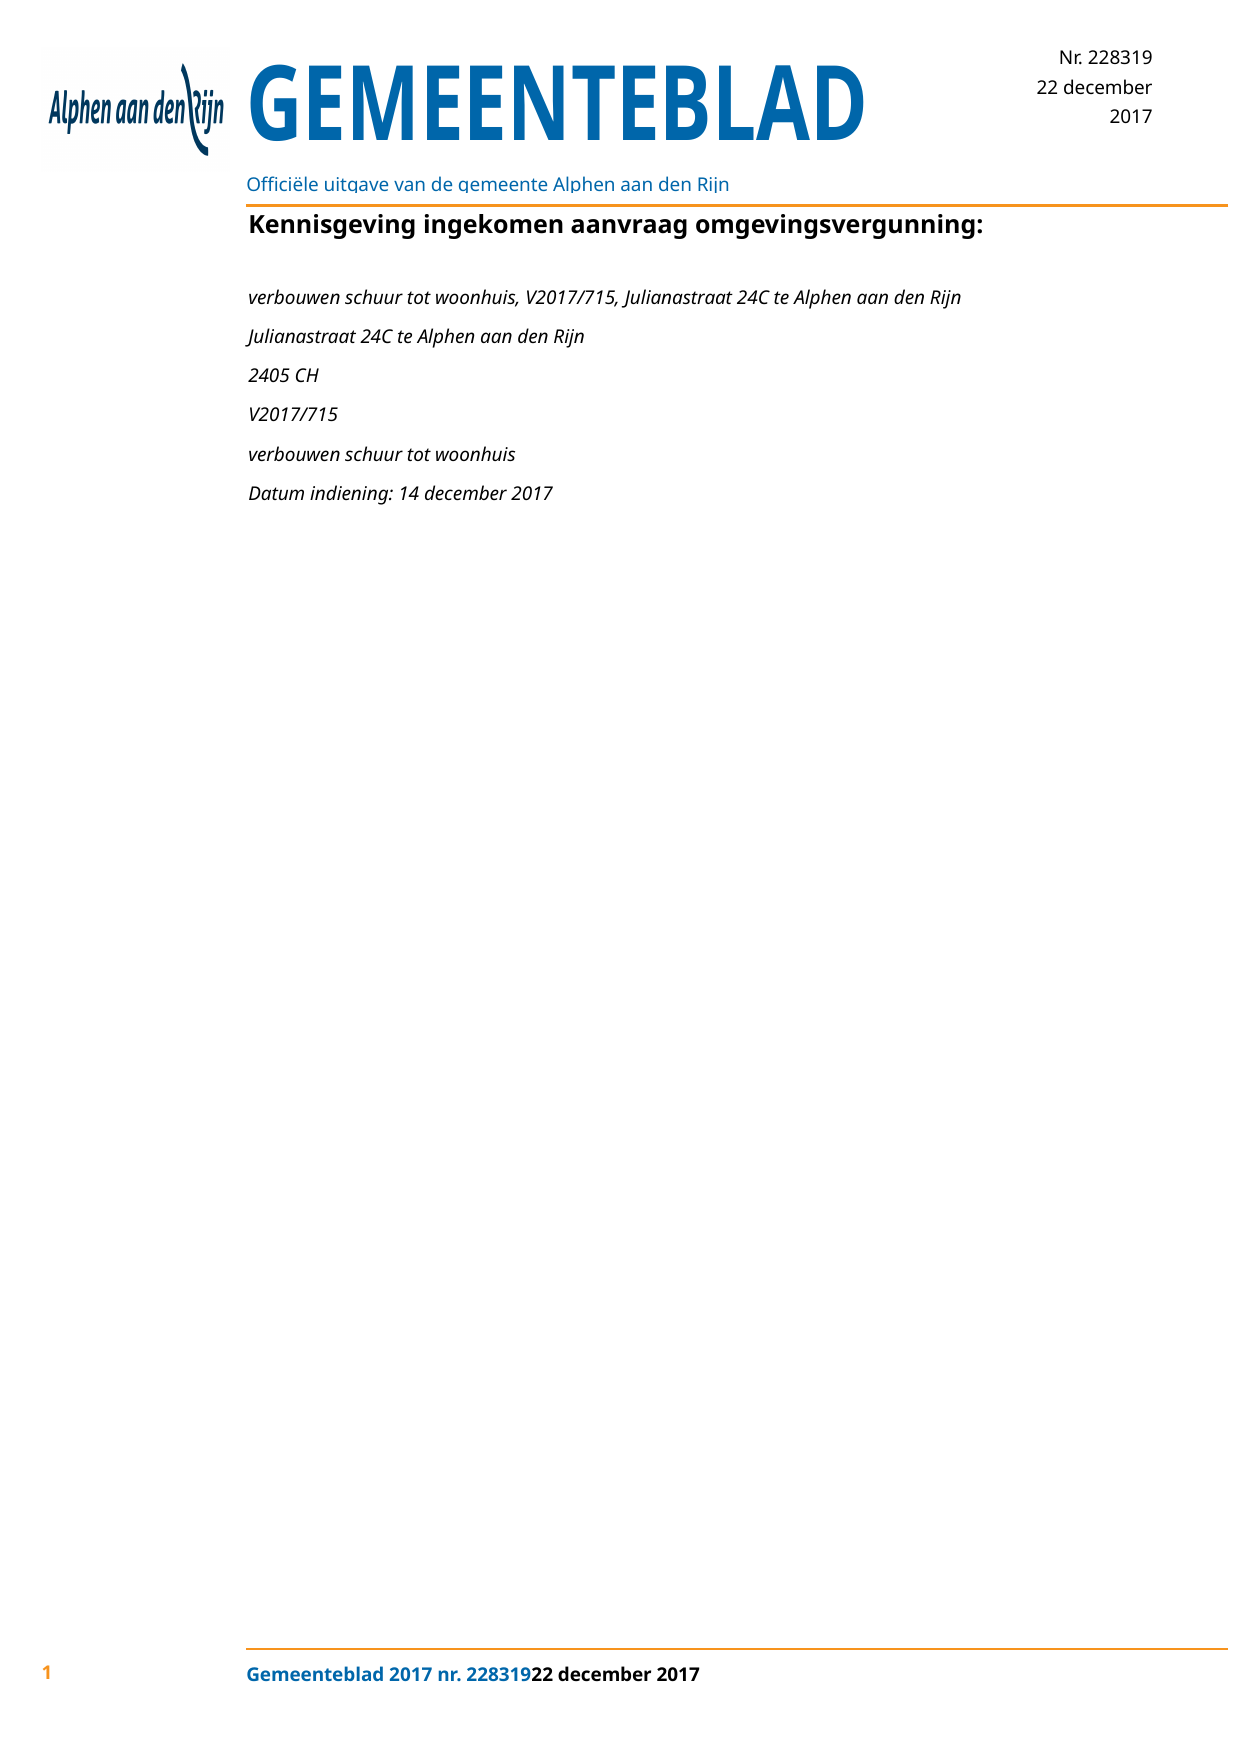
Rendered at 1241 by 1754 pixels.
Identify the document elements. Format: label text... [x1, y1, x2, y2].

text verbouwen schuur tot woonhuis, V2017/715, Julianastraat 24C te Alphen aan den Rijn [248, 284, 1152, 309]
text V2017/715 [248, 402, 1152, 427]
text verbouwen schuur tot woonhuis [248, 441, 1152, 467]
text Julianastraat 24C te Alphen aan den Rijn [248, 323, 1152, 349]
text Datum indiening: 14 december 2017 [248, 480, 1152, 506]
text Kennisgeving ingekomen aanvraag omgevingsvergunning: [248, 207, 1152, 241]
picture [41, 47, 231, 172]
text 2405 CH [248, 362, 1152, 388]
